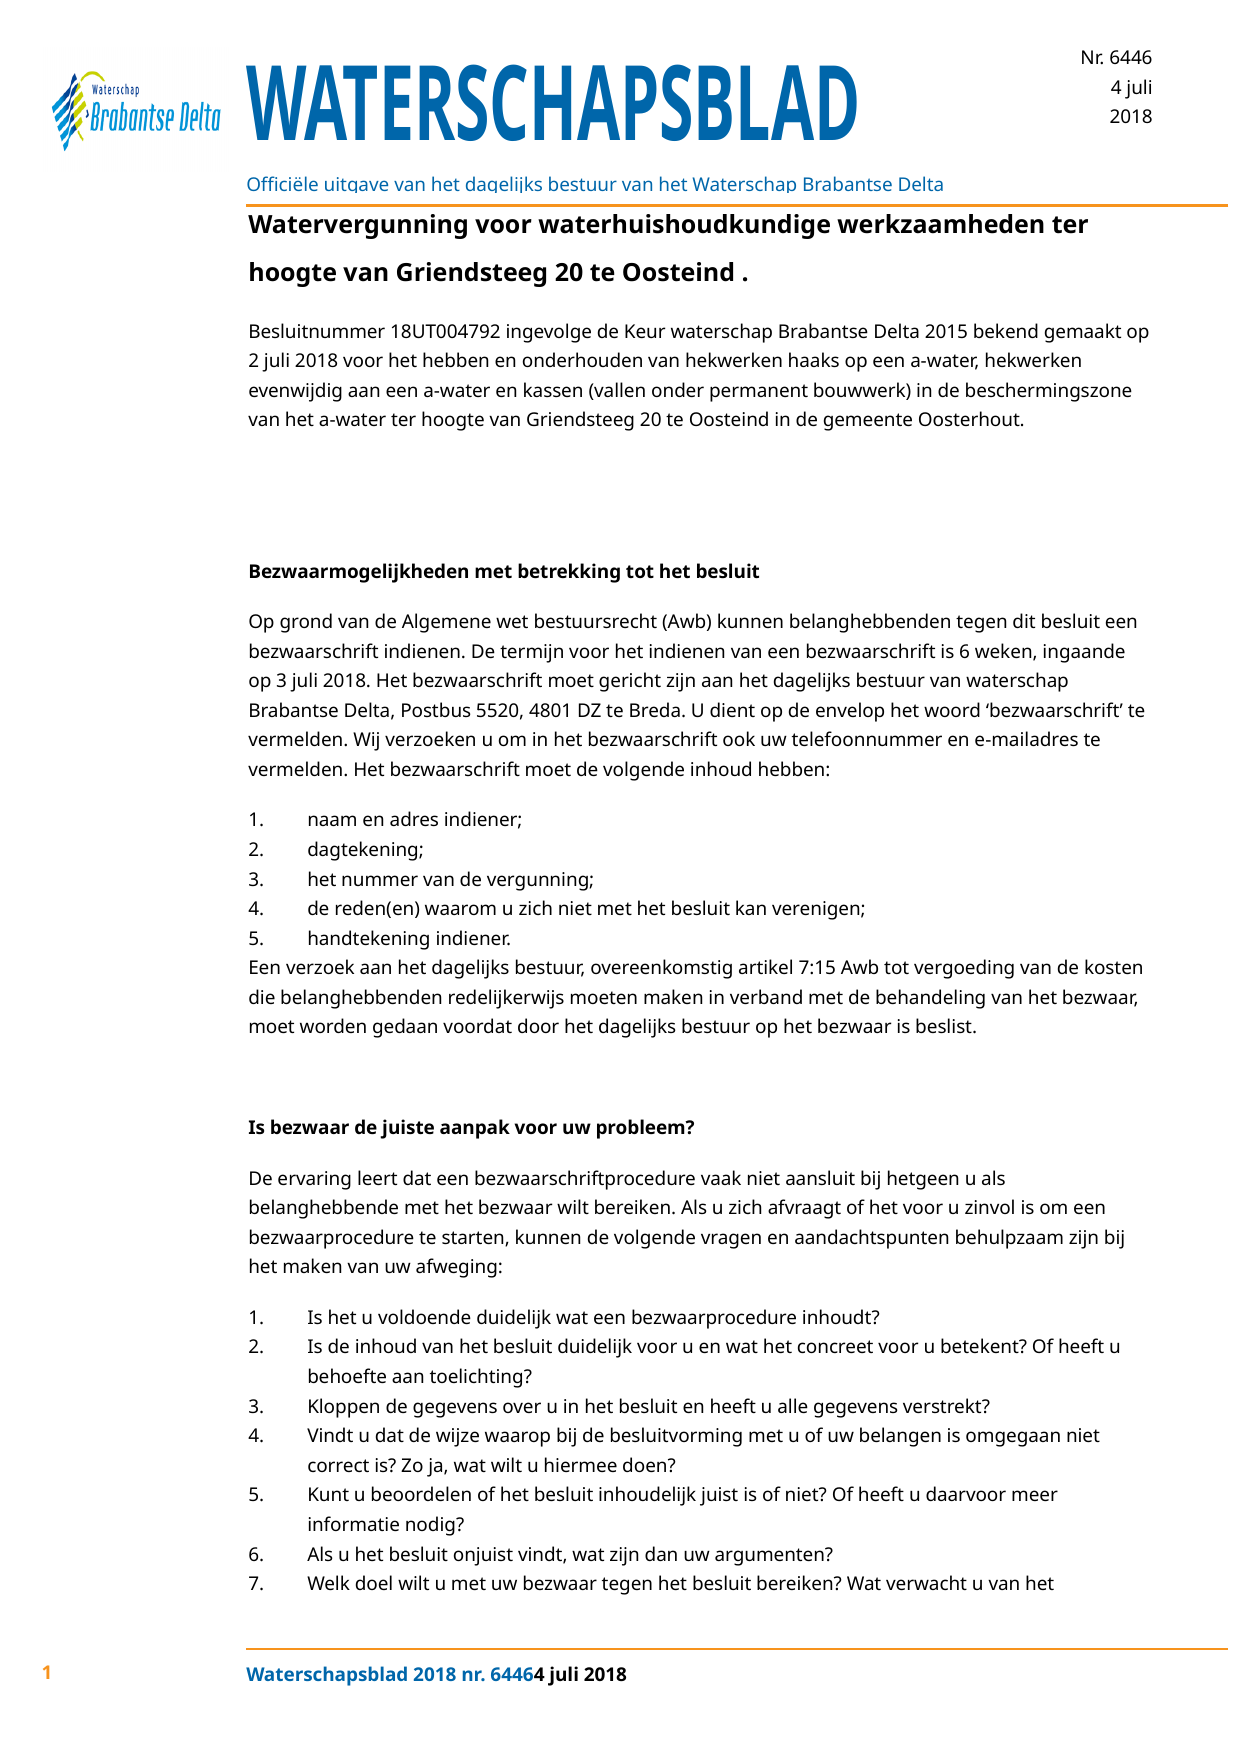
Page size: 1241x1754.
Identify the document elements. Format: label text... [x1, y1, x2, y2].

text De ervaring leert dat een bezwaarschriftprocedure vaak niet aansluit bij hetgeen u als belanghebbende met het bezwaar wilt bereiken. Als u zich afvraagt of het voor u zinvol is om een bezwaarprocedure te starten, kunnen de volgende vragen en aandachtspunten behulpzaam zijn bij het maken van uw afweging: [248, 1165, 1152, 1279]
list Welk doel wilt u met uw bezwaar tegen het besluit bereiken? Wat verwacht u van het [248, 1570, 1152, 1596]
text Besluitnummer 18UT004792 ingevolge de Keur waterschap Brabantse Delta 2015 bekend gemaakt op 2 juli 2018 voor het hebben en onderhouden van hekwerken haaks op een a-water, hekwerken evenwijdig aan een a-water en kassen (vallen onder permanent bouwwerk) in de beschermingszone van het a-water ter hoogte van Griendsteeg 20 te Oosteind in de gemeente Oosterhout. [248, 318, 1152, 432]
text Watervergunning voor waterhuishoudkundige werkzaamheden ter hoogte van Griendsteeg 20 te Oosteind . [248, 207, 1152, 288]
list dagtekening; [248, 836, 1152, 862]
list Is het u voldoende duidelijk wat een bezwaarprocedure inhoudt? [248, 1304, 1152, 1330]
list naam en adres indiener; [248, 807, 1152, 832]
list Vindt u dat de wijze waarop bij de besluitvorming met u of uw belangen is omgegaan niet correct is? Zo ja, wat wilt u hiermee doen? [248, 1422, 1152, 1478]
list het nummer van de vergunning; [248, 866, 1152, 892]
list Is de inhoud van het besluit duidelijk voor u en wat het concreet voor u betekent? Of heeft u behoefte aan toelichting? [248, 1334, 1152, 1389]
text Is bezwaar de juiste aanpak voor uw probleem? [248, 1114, 1152, 1140]
list Als u het besluit onjuist vindt, wat zijn dan uw argumenten? [248, 1541, 1152, 1567]
list Kloppen de gegevens over u in het besluit en heeft u alle gegevens verstrekt? [248, 1393, 1152, 1419]
list handtekening indiener. [248, 925, 1152, 951]
text Een verzoek aan het dagelijks bestuur, overeenkomstig artikel 7:15 Awb tot vergoeding van de kosten die belanghebbenden redelijkerwijs moeten maken in verband met de behandeling van het bezwaar, moet worden gedaan voordat door het dagelijks bestuur op het bezwaar is beslist. [248, 954, 1152, 1039]
list de reden(en) waarom u zich niet met het besluit kan verenigen; [248, 895, 1152, 921]
text Bezwaarmogelijkheden met betrekking tot het besluit [248, 558, 1152, 584]
picture [41, 47, 231, 172]
text Op grond van de Algemene wet bestuursrecht (Awb) kunnen belanghebbenden tegen dit besluit een bezwaarschrift indienen. De termijn voor het indienen van een bezwaarschrift is 6 weken, ingaande op 3 juli 2018. Het bezwaarschrift moet gericht zijn aan het dagelijks bestuur van waterschap Brabantse Delta, Postbus 5520, 4801 DZ te Breda. U dient op de envelop het woord ‘bezwaarschrift’ te vermelden. Wij verzoeken u om in het bezwaarschrift ook uw telefoonnummer en e‑mailadres te vermelden. Het bezwaarschrift moet de volgende inhoud hebben: [248, 608, 1152, 782]
list Kunt u beoordelen of het besluit inhoudelijk juist is of niet? Of heeft u daarvoor meer informatie nodig? [248, 1482, 1152, 1537]
